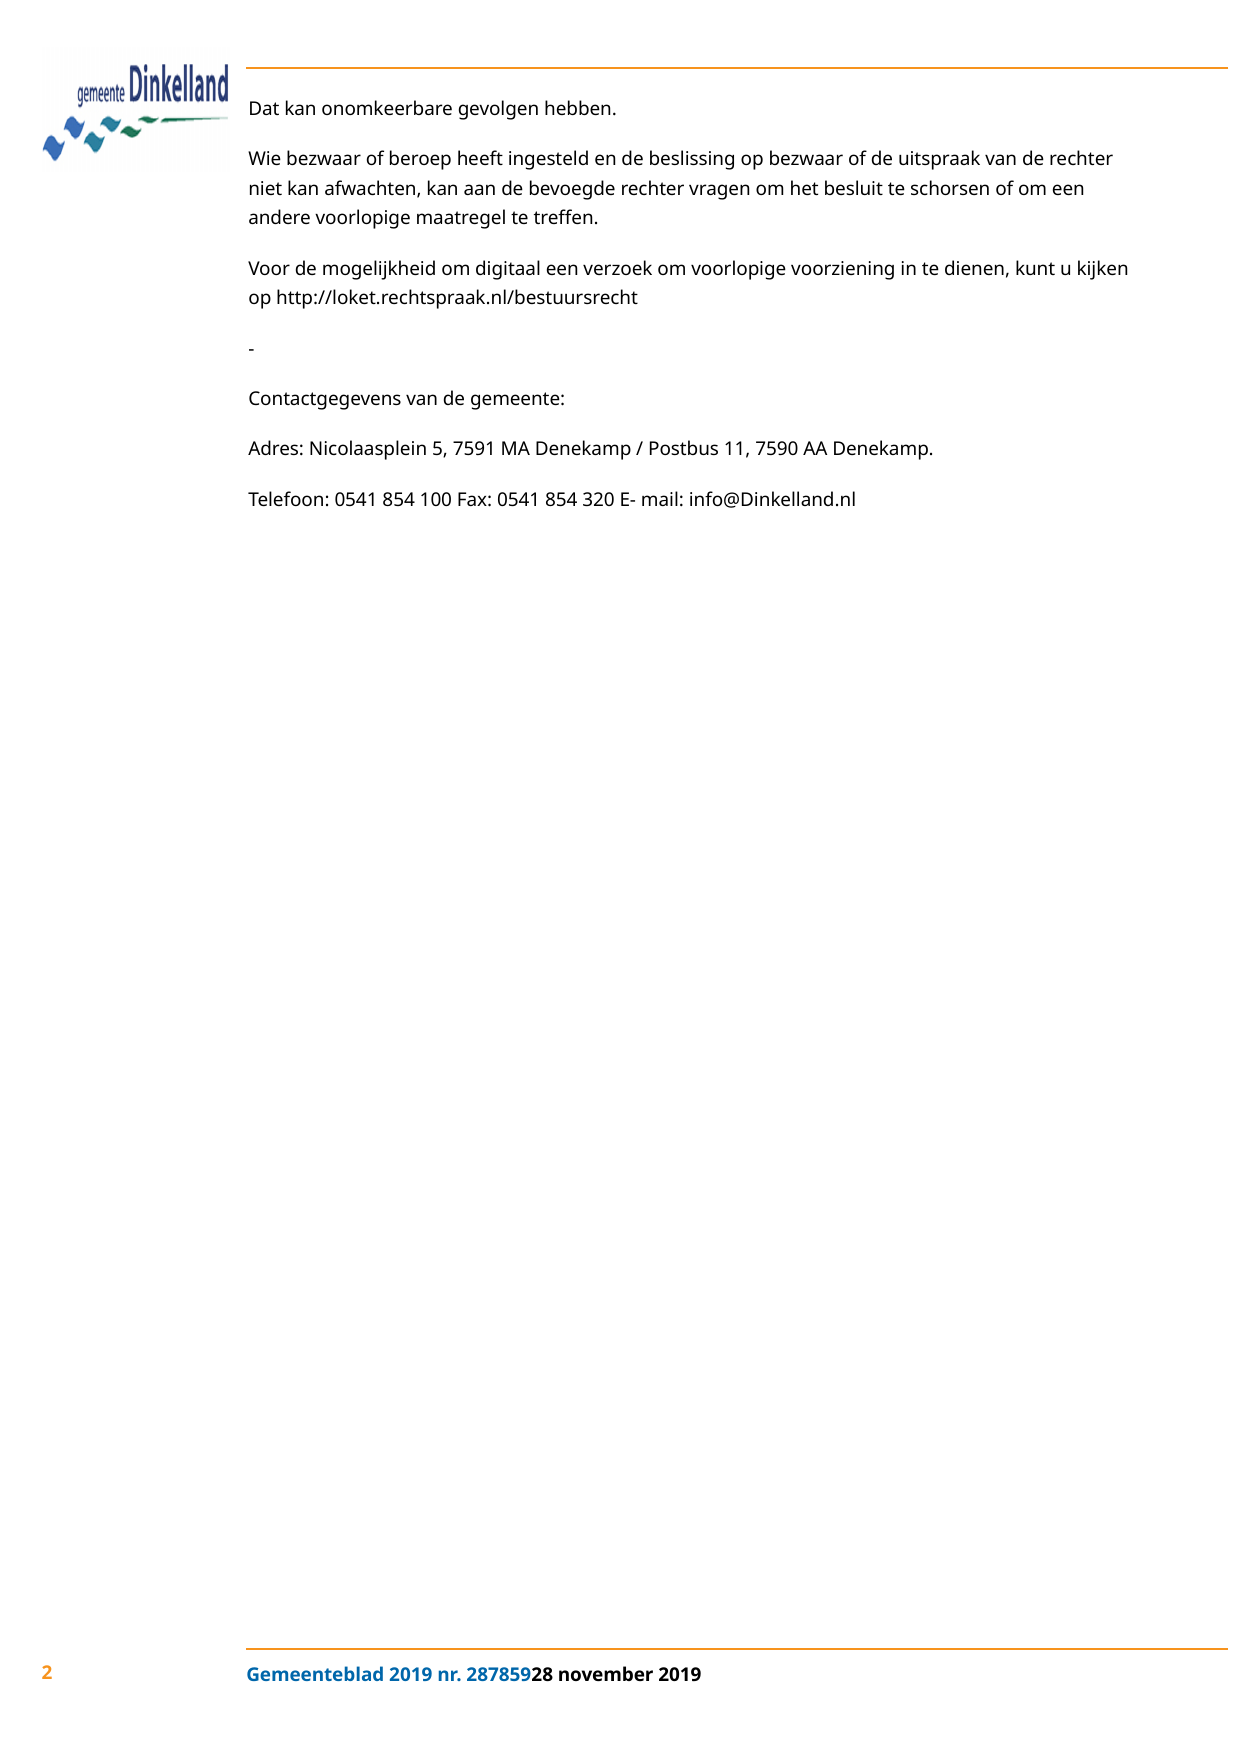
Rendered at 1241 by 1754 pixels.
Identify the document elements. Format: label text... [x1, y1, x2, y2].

text Voor de mogelijkheid om digitaal een verzoek om voorlopige voorziening in te dienen, kunt u kijken op http://loket.rechtspraak.nl/bestuursrecht [248, 255, 1152, 310]
picture [41, 47, 231, 172]
text Adres: Nicolaasplein 5, 7591 MA Denekamp / Postbus 11, 7590 AA Denekamp. [248, 436, 1152, 461]
text Dat kan onomkeerbare gevolgen hebben. [248, 95, 1152, 121]
text Wie bezwaar of beroep heeft ingesteld en de beslissing op bezwaar of de uitspraak van de rechter niet kan afwachten, kan aan de bevoegde rechter vragen om het besluit te schorsen of om een andere voorlopige maatregel te treffen. [248, 145, 1152, 230]
text Telefoon: 0541 854 100 Fax: 0541 854 320 E- mail: info@Dinkelland.nl [248, 486, 1152, 512]
text Contactgegevens van de gemeente: [248, 385, 1152, 411]
text - [248, 335, 1152, 361]
